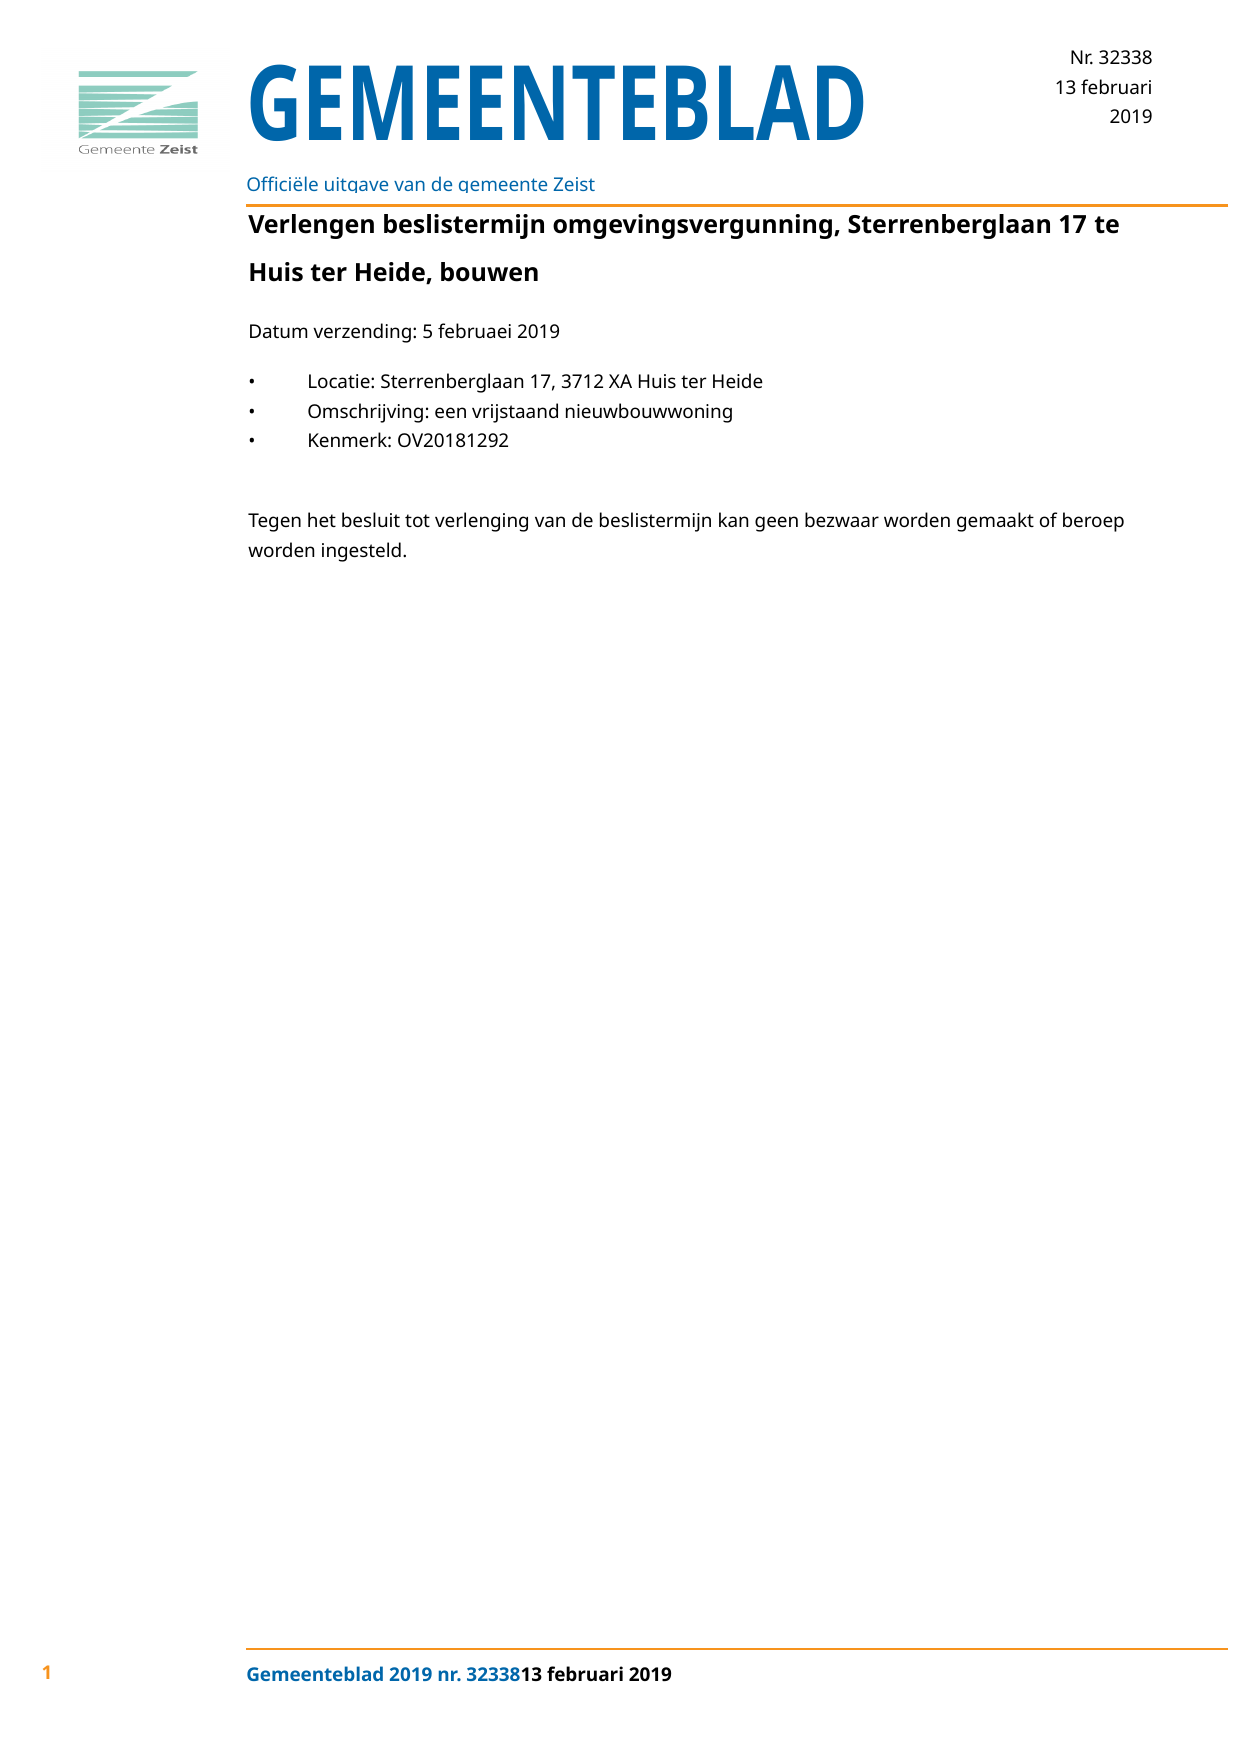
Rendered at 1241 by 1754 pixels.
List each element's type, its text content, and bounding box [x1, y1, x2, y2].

text Datum verzending: 5 februaei 2019 [248, 318, 1152, 344]
list Omschrijving: een vrijstaand nieuwbouwwoning [248, 398, 1152, 424]
list Locatie: Sterrenberglaan 17, 3712 XA Huis ter Heide [248, 368, 1152, 394]
picture [41, 47, 231, 172]
list Kenmerk: OV20181292 [248, 427, 1152, 453]
text Verlengen beslistermijn omgevingsvergunning, Sterrenberglaan 17 te Huis ter Heide, bouwen [248, 207, 1152, 288]
text Tegen het besluit tot verlenging van de beslistermijn kan geen bezwaar worden gemaakt of beroep worden ingesteld. [248, 507, 1152, 563]
